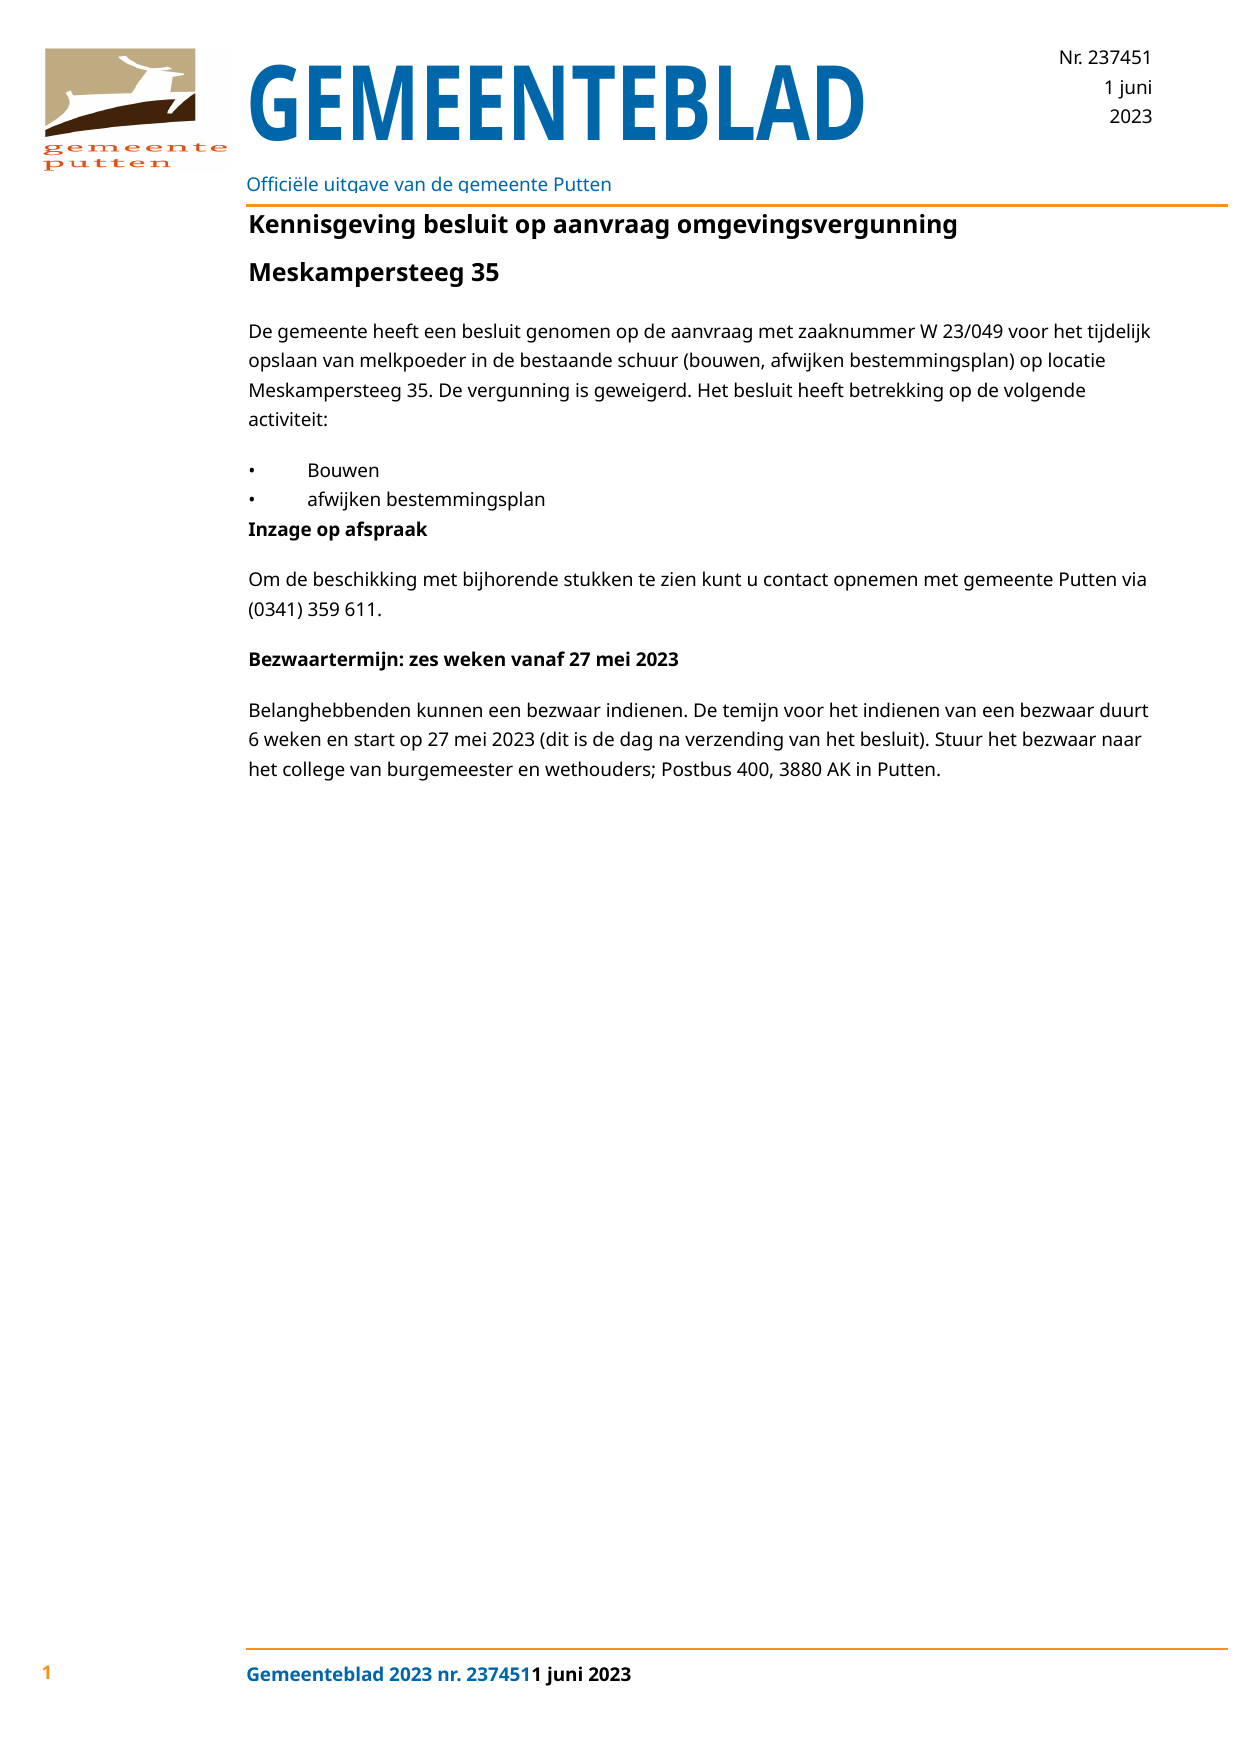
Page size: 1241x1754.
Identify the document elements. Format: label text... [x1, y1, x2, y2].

text Belanghebbenden kunnen een bezwaar indienen. De temijn voor het indienen van een bezwaar duurt 6 weken en start op 27 mei 2023 (dit is de dag na verzending van het besluit). Stuur het bezwaar naar het college van burgemeester en wethouders; Postbus 400, 3880 AK in Putten. [248, 697, 1152, 782]
picture [41, 47, 231, 172]
text Bezwaartermijn: zes weken vanaf 27 mei 2023 [248, 647, 1152, 672]
text Inzage op afspraak [248, 516, 1152, 542]
text De gemeente heeft een besluit genomen op de aanvraag met zaaknummer W 23/049 voor het tijdelijk opslaan van melkpoeder in de bestaande schuur (bouwen, afwijken bestemmingsplan) op locatie Meskampersteeg 35. De vergunning is geweigerd. Het besluit heeft betrekking op de volgende activiteit: [248, 318, 1152, 432]
text Om de beschikking met bijhorende stukken te zien kunt u contact opnemen met gemeente Putten via (0341) 359 611. [248, 567, 1152, 622]
list Bouwen [248, 457, 1152, 483]
text Kennisgeving besluit op aanvraag omgevingsvergunning Meskampersteeg 35 [248, 207, 1152, 288]
list afwijken bestemmingsplan [248, 487, 1152, 512]
